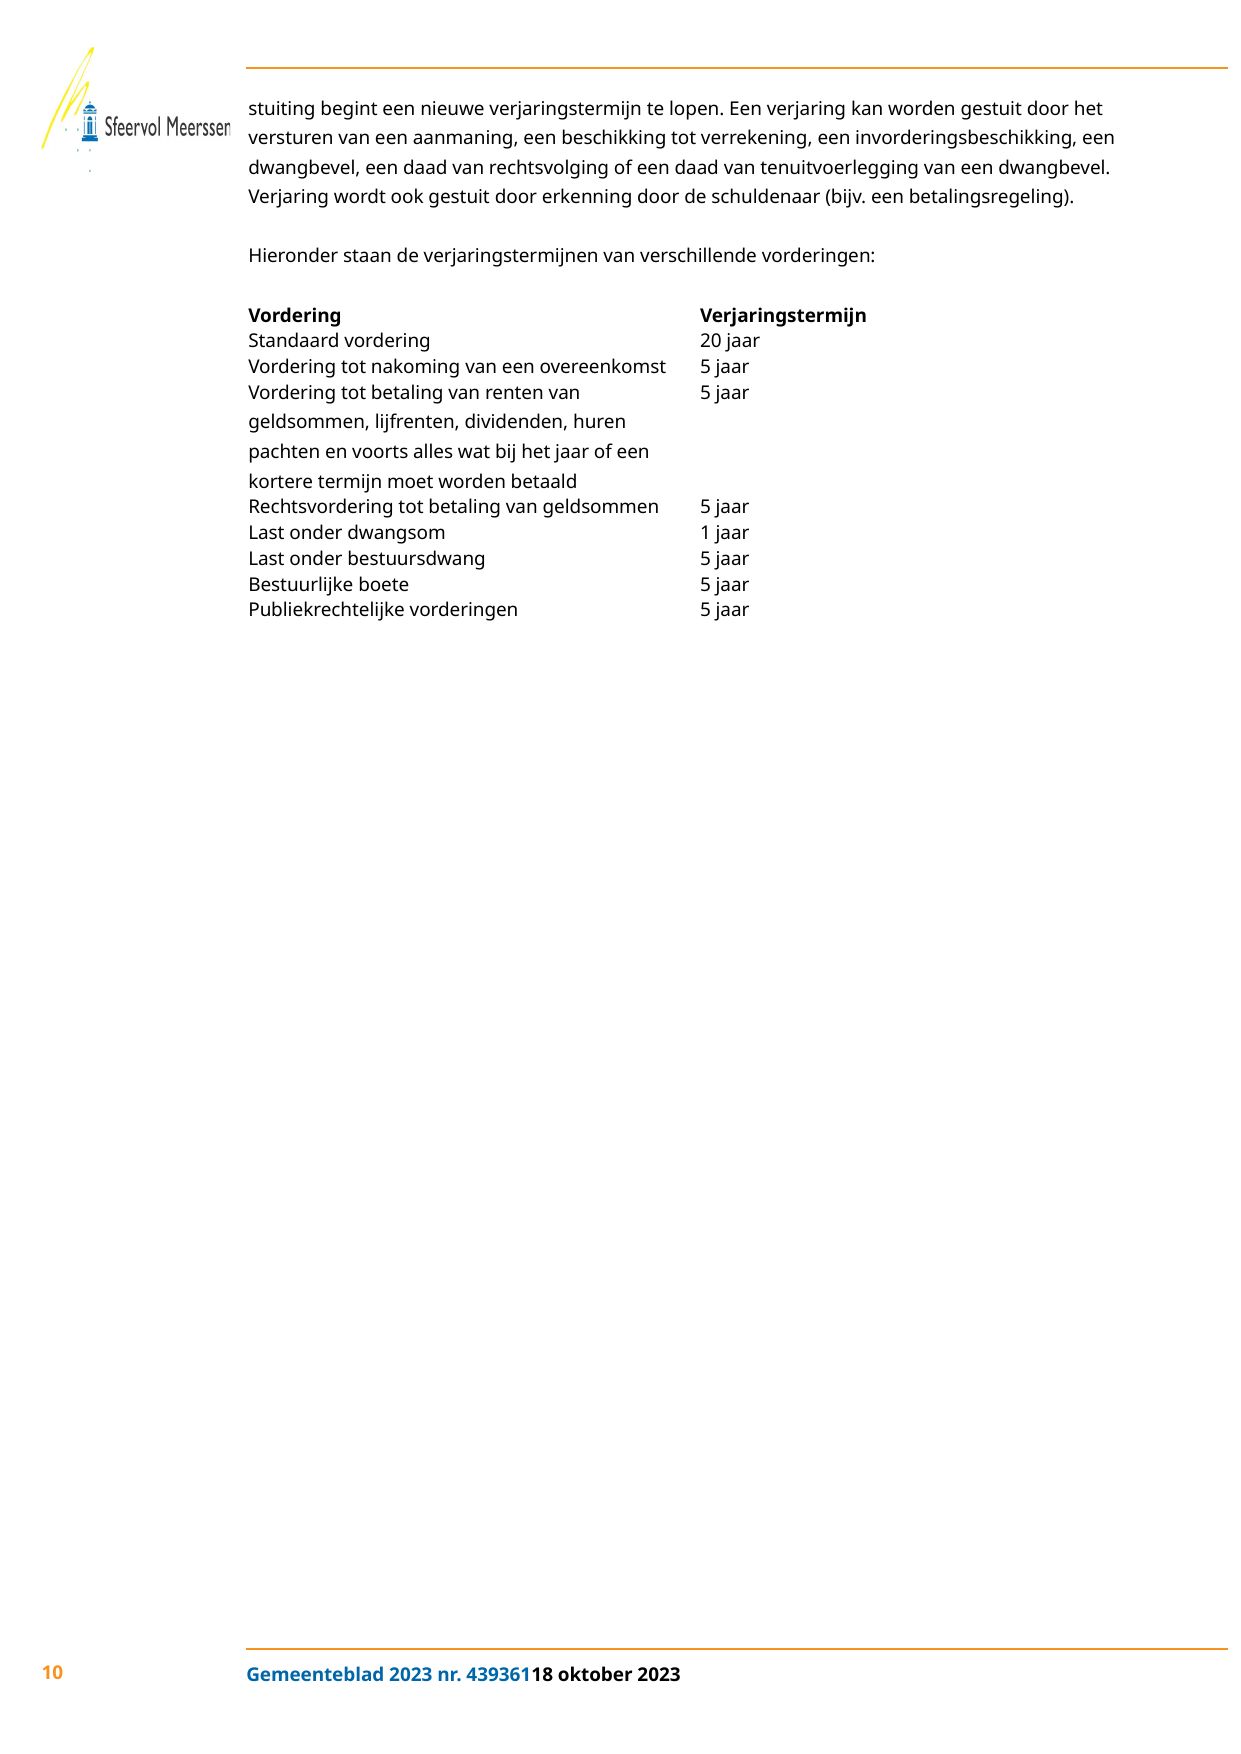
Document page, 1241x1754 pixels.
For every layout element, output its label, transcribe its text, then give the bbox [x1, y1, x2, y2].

table_cell Last onder dwangsom [248, 519, 700, 545]
table_cell 5 jaar [700, 379, 1152, 494]
table_cell 5 jaar [700, 545, 1152, 571]
table_cell Last onder bestuursdwang [248, 545, 700, 571]
table_cell Publiekrechtelijke vorderingen [248, 597, 700, 622]
picture [41, 47, 231, 172]
table_header Verjaringstermijn [700, 302, 1152, 328]
table_cell 5 jaar [700, 597, 1152, 622]
table_cell Vordering tot nakoming van een overeenkomst [248, 354, 700, 379]
table_cell 20 jaar [700, 328, 1152, 353]
text stuiting begint een nieuwe verjaringstermijn te lopen. Een verjaring kan worden gestuit door het versturen van een aanmaning, een beschikking tot verrekening, een invorderingsbeschikking, een dwangbevel, een daad van rechtsvolging of een daad van tenuitvoerlegging van een dwangbevel. Verjaring wordt ook gestuit door erkenning door de schuldenaar (bijv. een betalingsregeling). [248, 95, 1152, 209]
table_cell 5 jaar [700, 571, 1152, 597]
text Hieronder staan de verjaringstermijnen van verschillende vorderingen: [248, 243, 1152, 268]
table_cell Rechtsvordering tot betaling van geldsommen [248, 494, 700, 519]
table_cell 5 jaar [700, 494, 1152, 519]
table_cell Vordering tot betaling van renten van geldsommen, lijfrenten, dividenden, huren pachten en voorts alles wat bij het jaar of een kortere termijn moet worden betaald [248, 379, 700, 494]
table_cell 1 jaar [700, 519, 1152, 545]
table_cell Standaard vordering [248, 328, 700, 353]
table_cell 5 jaar [700, 354, 1152, 379]
table_cell Bestuurlijke boete [248, 571, 700, 597]
table_header Vordering [248, 302, 700, 328]
